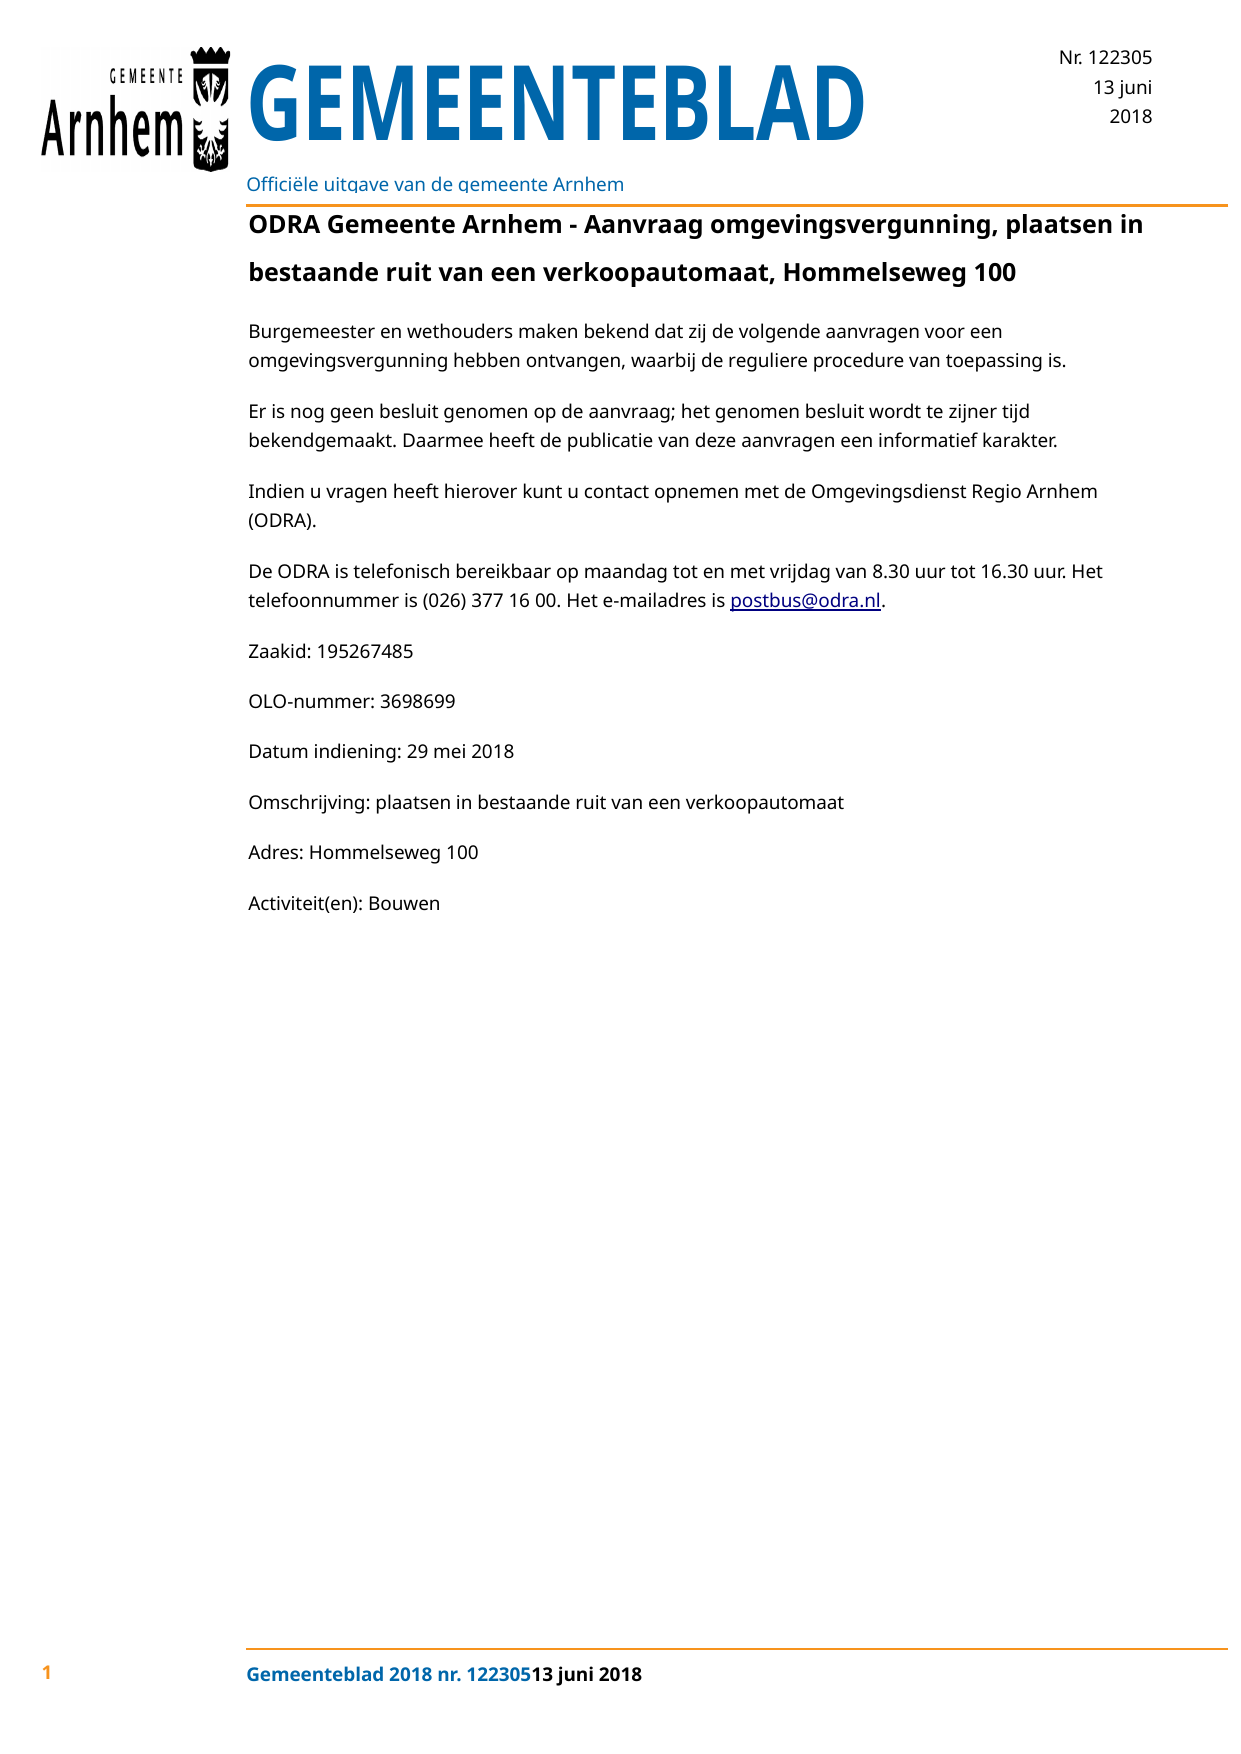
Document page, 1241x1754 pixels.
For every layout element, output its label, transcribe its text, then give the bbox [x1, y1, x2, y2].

text OLO-nummer: 3698699 [248, 688, 1152, 714]
text Activiteit(en): Bouwen [248, 890, 1152, 916]
text ODRA Gemeente Arnhem - Aanvraag omgevingsvergunning, plaatsen in bestaande ruit van een verkoopautomaat, Hommelseweg 100 [248, 207, 1152, 288]
text Er is nog geen besluit genomen op de aanvraag; het genomen besluit wordt te zijner tijd bekendgemaakt. Daarmee heeft de publicatie van deze aanvragen een informatief karakter. [248, 398, 1152, 453]
text Indien u vragen heeft hierover kunt u contact opnemen met de Omgevingsdienst Regio Arnhem (ODRA). [248, 478, 1152, 533]
text Datum indiening: 29 mei 2018 [248, 739, 1152, 764]
text De ODRA is telefonisch bereikbaar op maandag tot en met vrijdag van 8.30 uur tot 16.30 uur. Het telefoonnummer is (026) 377 16 00. Het e-mailadres is postbus@odra.nl. [248, 558, 1152, 613]
text Burgemeester en wethouders maken bekend dat zij de volgende aanvragen voor een omgevingsvergunning hebben ontvangen, waarbij de reguliere procedure van toepassing is. [248, 318, 1152, 373]
text Zaakid: 195267485 [248, 638, 1152, 664]
picture [41, 47, 231, 172]
text Adres: Hommelseweg 100 [248, 839, 1152, 865]
text Omschrijving: plaatsen in bestaande ruit van een verkoopautomaat [248, 789, 1152, 815]
